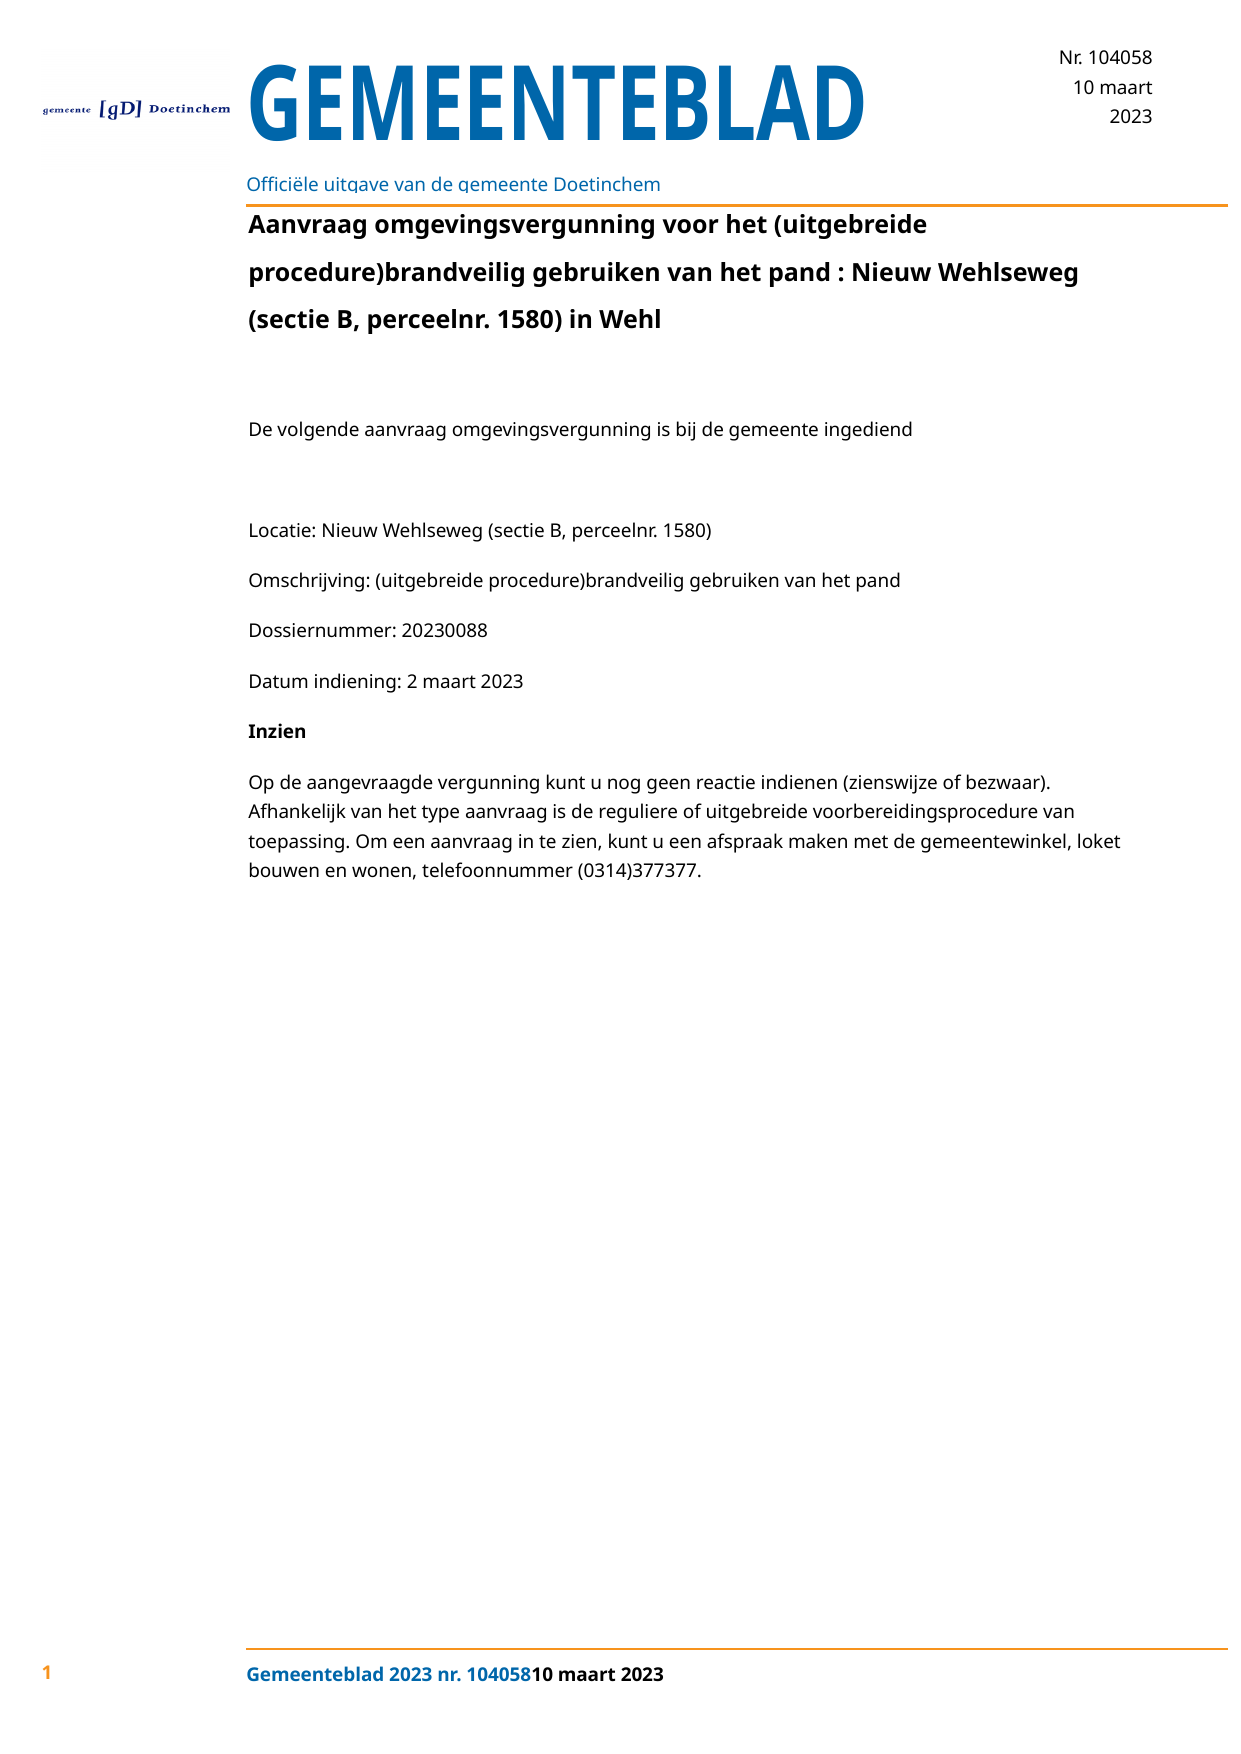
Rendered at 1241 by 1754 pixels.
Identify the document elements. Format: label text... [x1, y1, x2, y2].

text Dossiernummer: 20230088 [248, 618, 1152, 643]
text De volgende aanvraag omgevingsvergunning is bij de gemeente ingediend [248, 416, 1152, 442]
picture [41, 47, 231, 172]
text Op de aangevraagde vergunning kunt u nog geen reactie indienen (zienswijze of bezwaar). Afhankelijk van het type aanvraag is de reguliere of uitgebreide voorbereidingsprocedure van toepassing. Om een aanvraag in te zien, kunt u een afspraak maken met de gemeentewinkel, loket bouwen en wonen, telefoonnummer (0314)377377. [248, 769, 1152, 883]
text Aanvraag omgevingsvergunning voor het (uitgebreide procedure)brandveilig gebruiken van het pand : Nieuw Wehlseweg (sectie B, perceelnr. 1580) in Wehl [248, 207, 1152, 336]
text Datum indiening: 2 maart 2023 [248, 668, 1152, 694]
text Inzien [248, 718, 1152, 744]
text Omschrijving: (uitgebreide procedure)brandveilig gebruiken van het pand [248, 567, 1152, 593]
text Locatie: Nieuw Wehlseweg (sectie B, perceelnr. 1580) [248, 517, 1152, 542]
